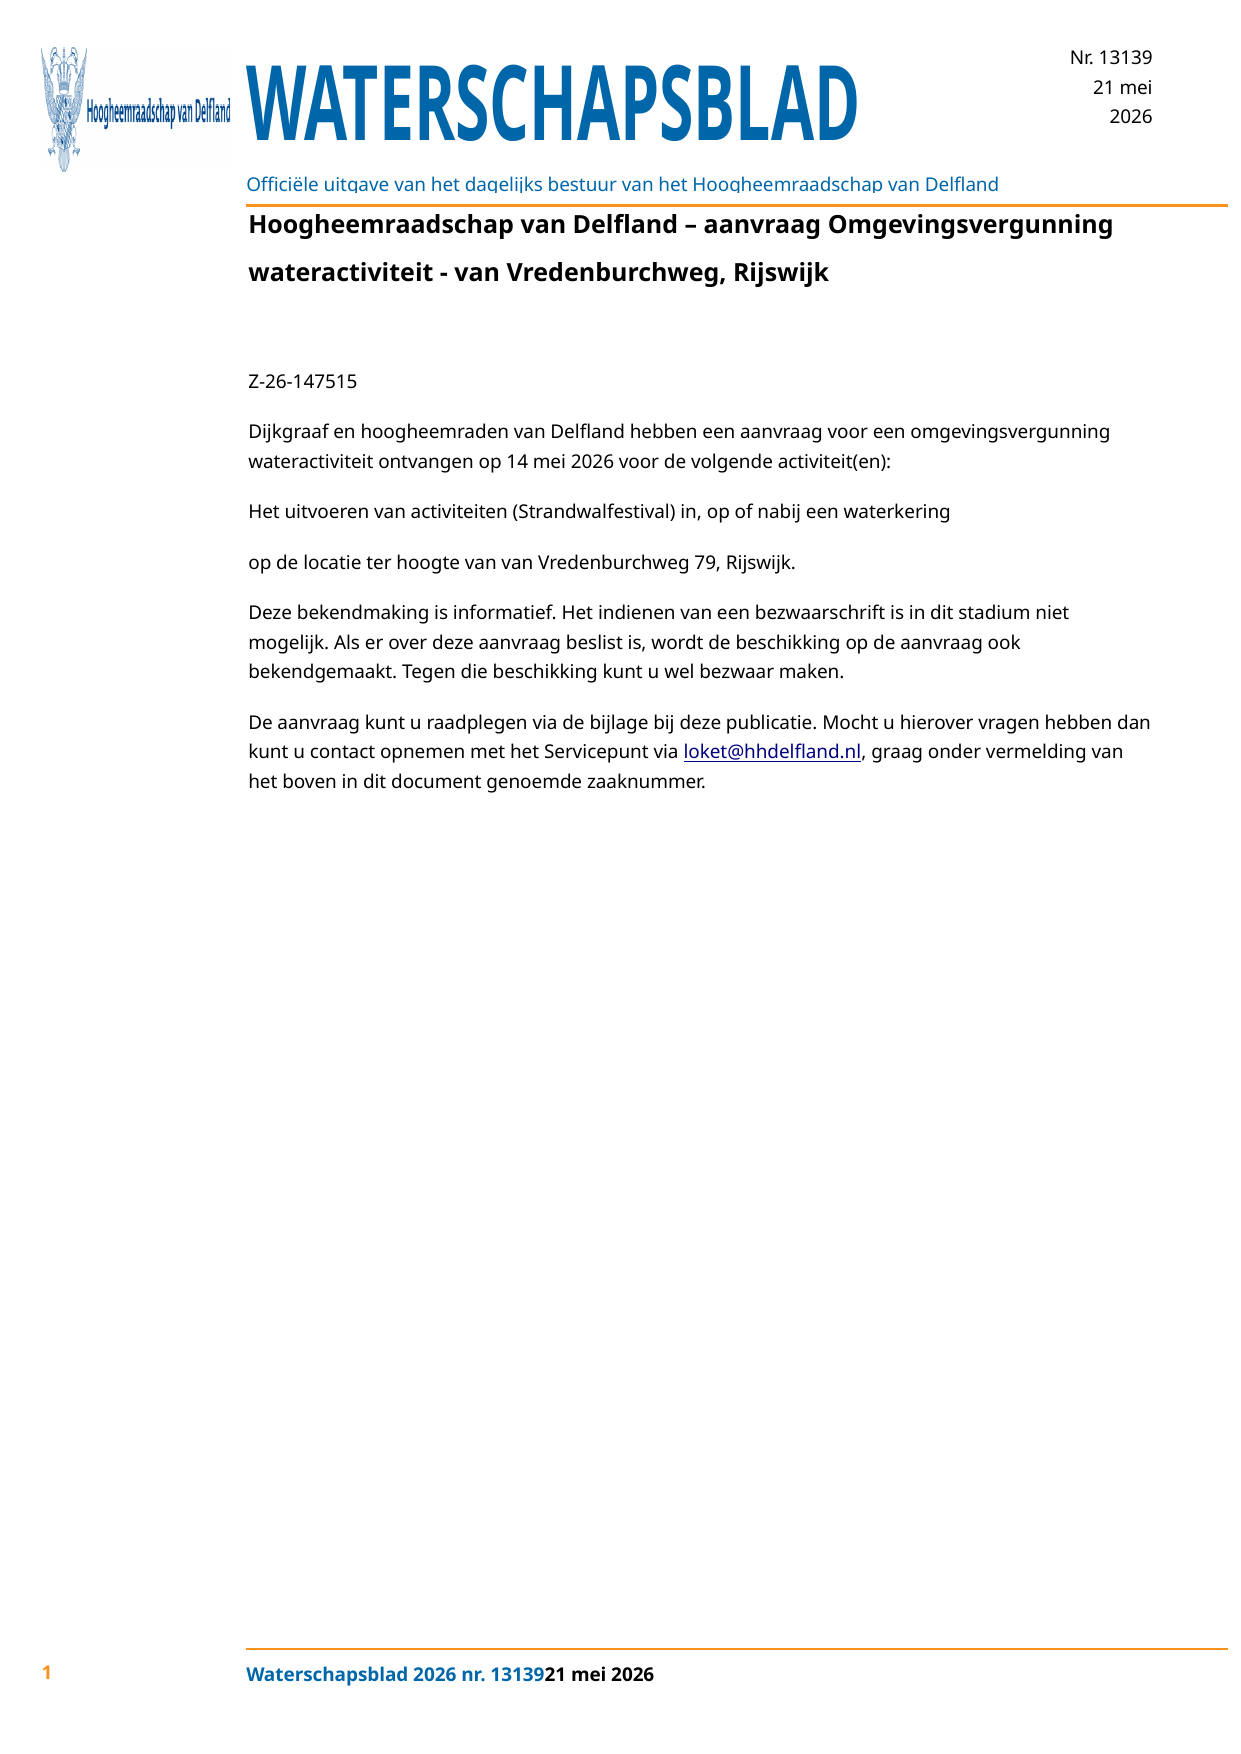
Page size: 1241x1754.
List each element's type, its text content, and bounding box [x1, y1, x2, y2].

picture [41, 47, 231, 172]
text De aanvraag kunt u raadplegen via de bijlage bij deze publicatie. Mocht u hierover vragen hebben dan kunt u contact opnemen met het Servicepunt via loket@hhdelfland.nl, graag onder vermelding van het boven in dit document genoemde zaaknummer. [248, 709, 1152, 794]
text Dijkgraaf en hoogheemraden van Delfland hebben een aanvraag voor een omgevingsvergunning wateractiviteit ontvangen op 14 mei 2026 voor de volgende activiteit(en): [248, 419, 1152, 474]
text Het uitvoeren van activiteiten (Strandwalfestival) in, op of nabij een waterkering [248, 499, 1152, 524]
text op de locatie ter hoogte van van Vredenburchweg 79, Rijswijk. [248, 549, 1152, 575]
text Hoogheemraadschap van Delfland – aanvraag Omgevingsvergunning wateractiviteit - van Vredenburchweg, Rijswijk [248, 207, 1152, 288]
text Deze bekendmaking is informatief. Het indienen van een bezwaarschrift is in dit stadium niet mogelijk. Als er over deze aanvraag beslist is, wordt de beschikking op de aanvraag ook bekendgemaakt. Tegen die beschikking kunt u wel bezwaar maken. [248, 599, 1152, 684]
text Z-26-147515 [248, 368, 1152, 394]
